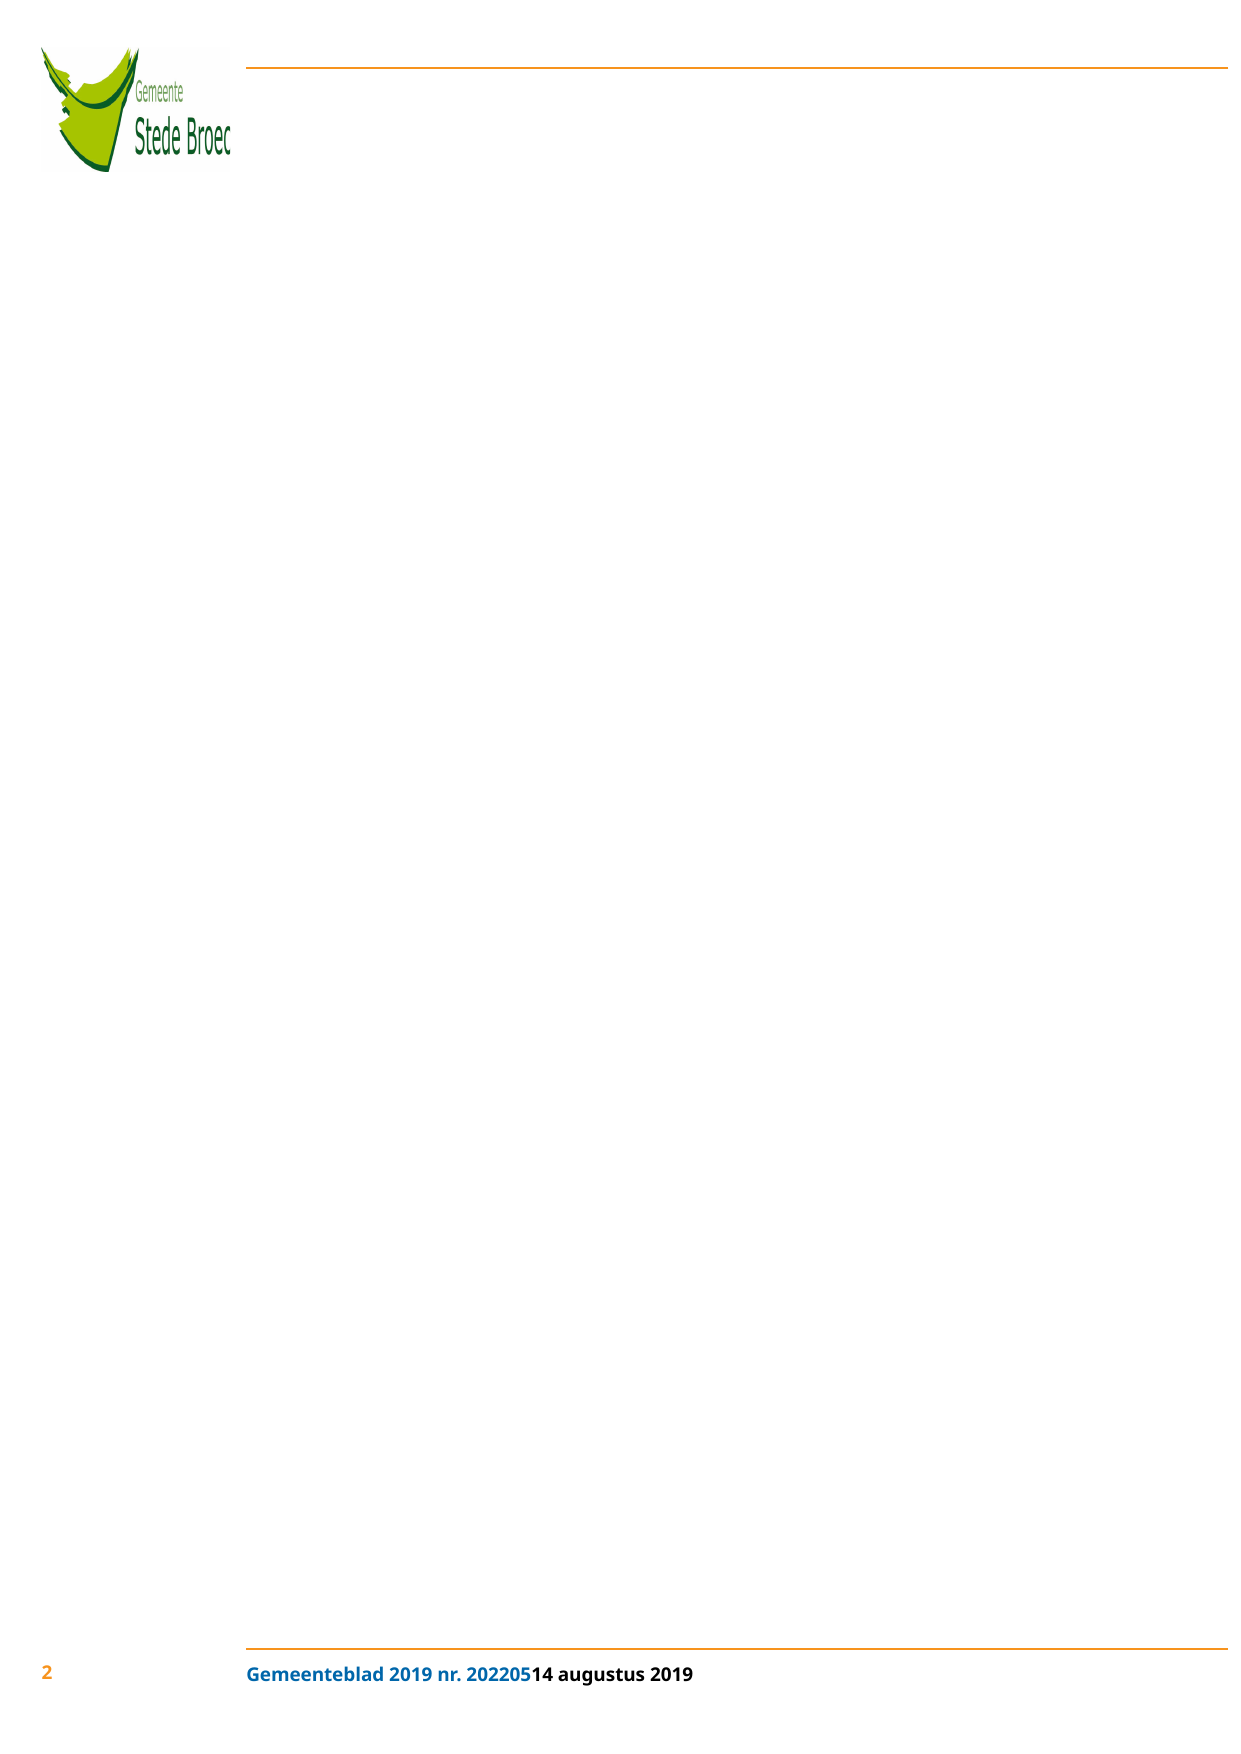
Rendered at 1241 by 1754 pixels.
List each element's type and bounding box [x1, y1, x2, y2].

picture [41, 47, 231, 172]
